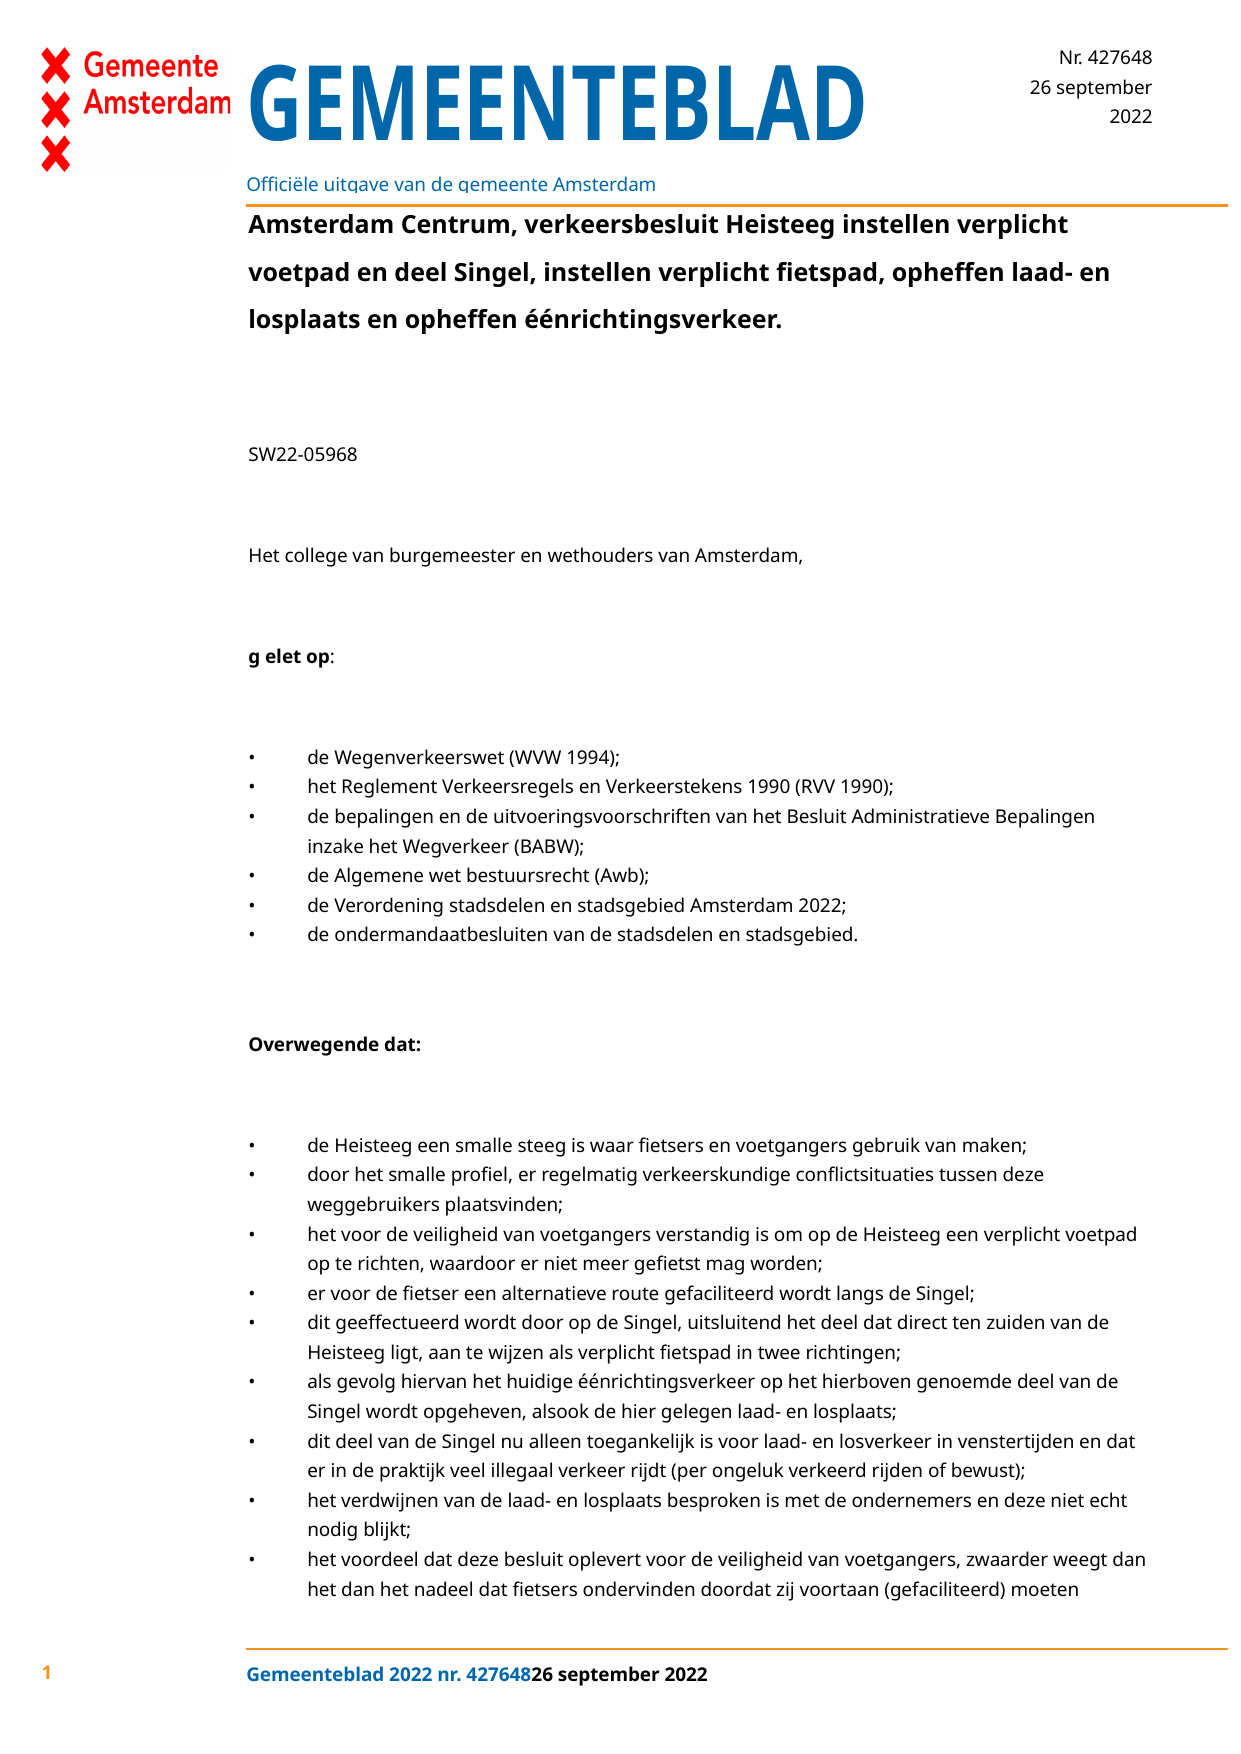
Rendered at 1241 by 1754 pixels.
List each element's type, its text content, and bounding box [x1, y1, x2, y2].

text g elet op: [248, 643, 1152, 669]
list het voor de veiligheid van voetgangers verstandig is om op de Heisteeg een verplicht voetpad op te richten, waardoor er niet meer gefietst mag worden; [248, 1221, 1152, 1276]
list de bepalingen en de uitvoeringsvoorschriften van het Besluit Administratieve Bepalingen inzake het Wegverkeer (BABW); [248, 803, 1152, 859]
list dit deel van de Singel nu alleen toegankelijk is voor laad- en losverkeer in venstertijden en dat er in de praktijk veel illegaal verkeer rijdt (per ongeluk verkeerd rijden of bewust); [248, 1428, 1152, 1483]
list als gevolg hiervan het huidige éénrichtingsverkeer op het hierboven genoemde deel van de Singel wordt opgeheven, alsook de hier gelegen laad- en losplaats; [248, 1369, 1152, 1424]
list de Algemene wet bestuursrecht (Awb); [248, 862, 1152, 888]
list dit geeffectueerd wordt door op de Singel, uitsluitend het deel dat direct ten zuiden van de Heisteeg ligt, aan te wijzen als verplicht fietspad in twee richtingen; [248, 1309, 1152, 1365]
list het verdwijnen van de laad- en losplaats besproken is met de ondernemers en deze niet echt nodig blijkt; [248, 1487, 1152, 1542]
picture [41, 47, 231, 172]
text Overwegende dat: [248, 1031, 1152, 1057]
list door het smalle profiel, er regelmatig verkeerskundige conflictsituaties tussen deze weggebruikers plaatsvinden; [248, 1162, 1152, 1217]
list het Reglement Verkeersregels en Verkeerstekens 1990 (RVV 1990); [248, 774, 1152, 799]
list de Wegenverkeerswet (WVW 1994); [248, 744, 1152, 770]
text Het college van burgemeester en wethouders van Amsterdam, [248, 542, 1152, 568]
list de ondermandaatbesluiten van de stadsdelen en stadsgebied. [248, 922, 1152, 947]
text SW22-05968 [248, 442, 1152, 467]
text Amsterdam Centrum, verkeersbesluit Heisteeg instellen verplicht voetpad en deel Singel, instellen verplicht fietspad, opheffen laad- en losplaats en opheffen éénrichtingsverkeer. [248, 207, 1152, 336]
list de Heisteeg een smalle steeg is waar fietsers en voetgangers gebruik van maken; [248, 1132, 1152, 1158]
list er voor de fietser een alternatieve route gefaciliteerd wordt langs de Singel; [248, 1280, 1152, 1306]
list de Verordening stadsdelen en stadsgebied Amsterdam 2022; [248, 892, 1152, 918]
list het voordeel dat deze besluit oplevert voor de veiligheid van voetgangers, zwaarder weegt dan het dan het nadeel dat fietsers ondervinden doordat zij voortaan (gefaciliteerd) moeten [248, 1546, 1152, 1602]
